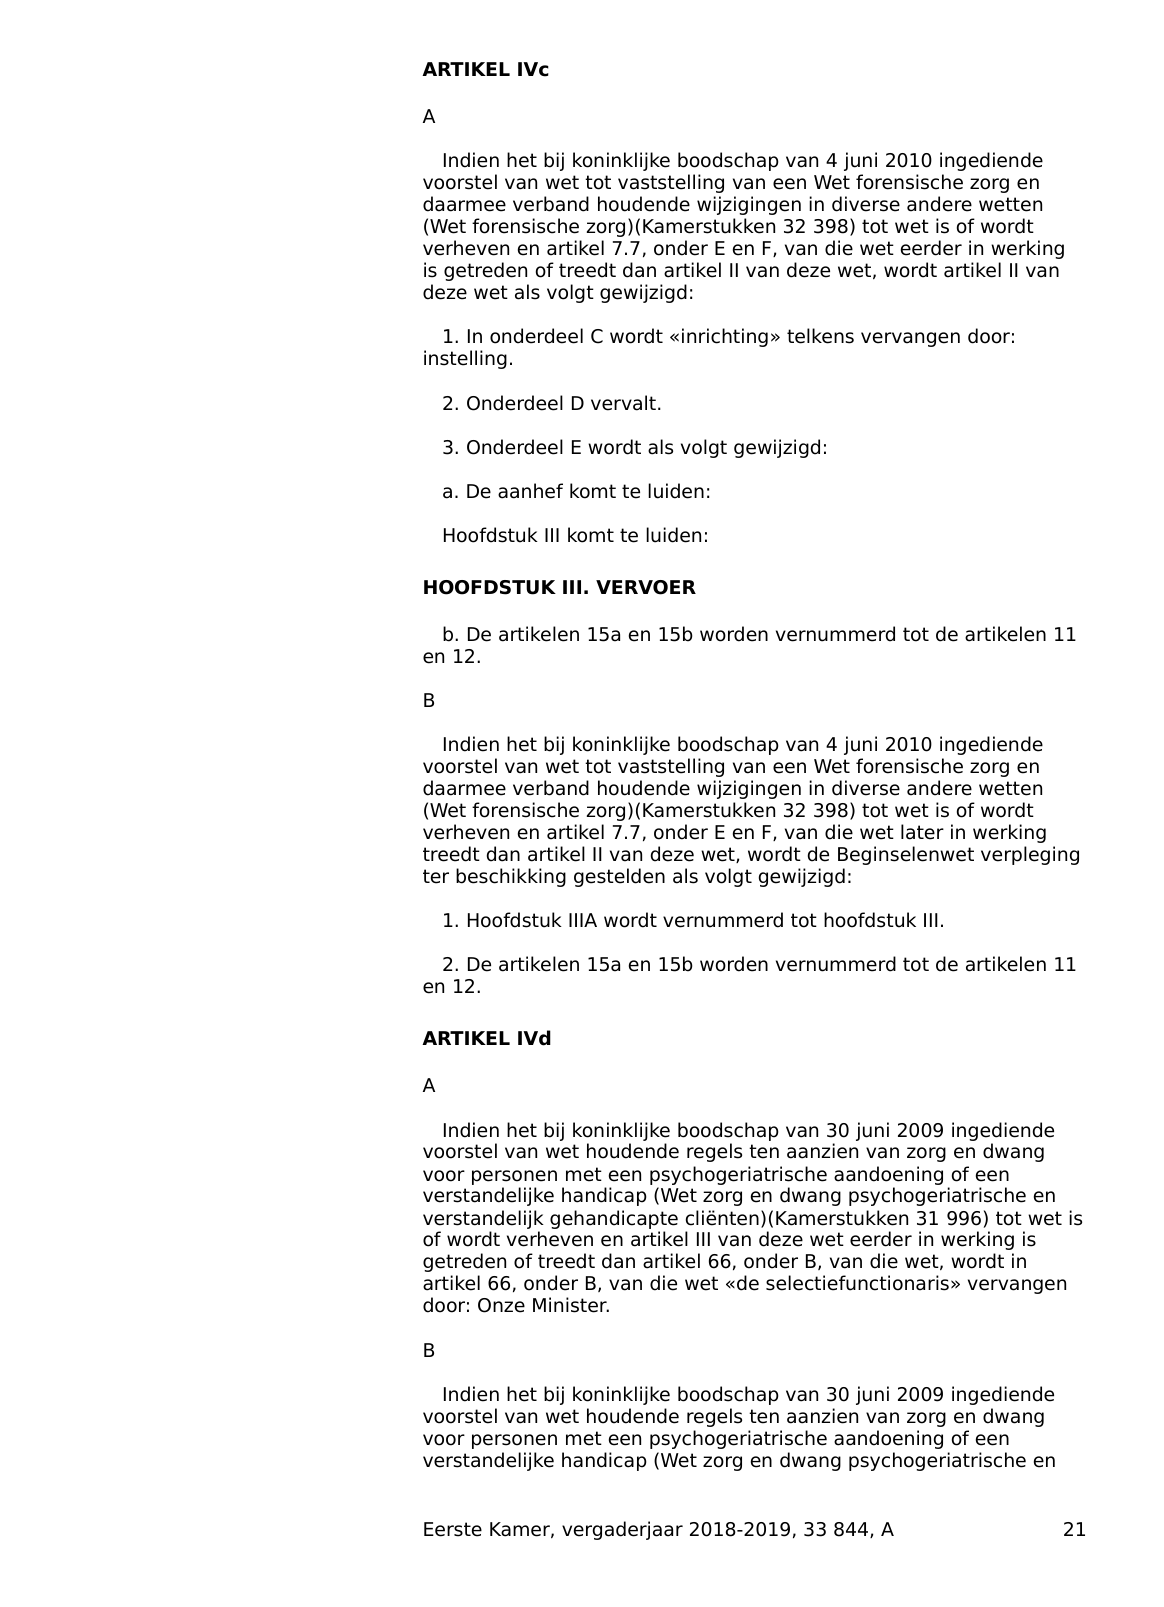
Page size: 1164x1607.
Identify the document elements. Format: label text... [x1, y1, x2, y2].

text B [422, 1339, 1087, 1361]
text A [422, 1075, 1087, 1097]
text 3. Onderdeel E wordt als volgt gewijzigd: [422, 437, 1087, 458]
text Indien het bij koninklijke boodschap van 30 juni 2009 ingediende voorstel van wet houdende regels ten aanzien van zorg en dwang voor personen met een psychogeriatrische aandoening of een verstandelijke handicap (Wet zorg en dwang psychogeriatrische en [422, 1384, 1087, 1472]
text Hoofdstuk III komt te luiden: [422, 525, 1087, 547]
subtitle ARTIKEL IVc [422, 59, 1087, 81]
text B [422, 690, 1087, 712]
text Indien het bij koninklijke boodschap van 4 juni 2010 ingediende voorstel van wet tot vaststelling van een Wet forensische zorg en daarmee verband houdende wijzigingen in diverse andere wetten (Wet forensische zorg)(Kamerstukken 32 398) tot wet is of wordt verheven en artikel 7.7, onder E en F, van die wet later in werking treedt dan artikel II van deze wet, wordt de Beginselenwet verpleging ter beschikking gestelden als volgt gewijzigd: [422, 734, 1087, 888]
text 2. Onderdeel D vervalt. [422, 392, 1087, 414]
text b. De artikelen 15a en 15b worden vernummerd tot de artikelen 11 en 12. [422, 624, 1087, 668]
text 1. Hoofdstuk IIIA wordt vernummerd tot hoofdstuk III. [422, 910, 1087, 932]
subtitle ARTIKEL IVd [422, 1028, 1087, 1050]
text A [422, 106, 1087, 128]
text 2. De artikelen 15a en 15b worden vernummerd tot de artikelen 11 en 12. [422, 954, 1087, 998]
text a. De aanhef komt te luiden: [422, 481, 1087, 503]
text 1. In onderdeel C wordt «inrichting» telkens vervangen door: instelling. [422, 326, 1087, 370]
text Indien het bij koninklijke boodschap van 30 juni 2009 ingediende voorstel van wet houdende regels ten aanzien van zorg en dwang voor personen met een psychogeriatrische aandoening of een verstandelijke handicap (Wet zorg en dwang psychogeriatrische en verstandelijk gehandicapte cliënten)(Kamerstukken 31 996) tot wet is of wordt verheven en artikel III van deze wet eerder in werking is getreden of treedt dan artikel 66, onder B, van die wet, wordt in artikel 66, onder B, van die wet «de selectiefunctionaris» vervangen door: Onze Minister. [422, 1119, 1087, 1317]
subtitle HOOFDSTUK III. VERVOER [422, 577, 1087, 599]
text Indien het bij koninklijke boodschap van 4 juni 2010 ingediende voorstel van wet tot vaststelling van een Wet forensische zorg en daarmee verband houdende wijzigingen in diverse andere wetten (Wet forensische zorg)(Kamerstukken 32 398) tot wet is of wordt verheven en artikel 7.7, onder E en F, van die wet eerder in werking is getreden of treedt dan artikel II van deze wet, wordt artikel II van deze wet als volgt gewijzigd: [422, 150, 1087, 304]
